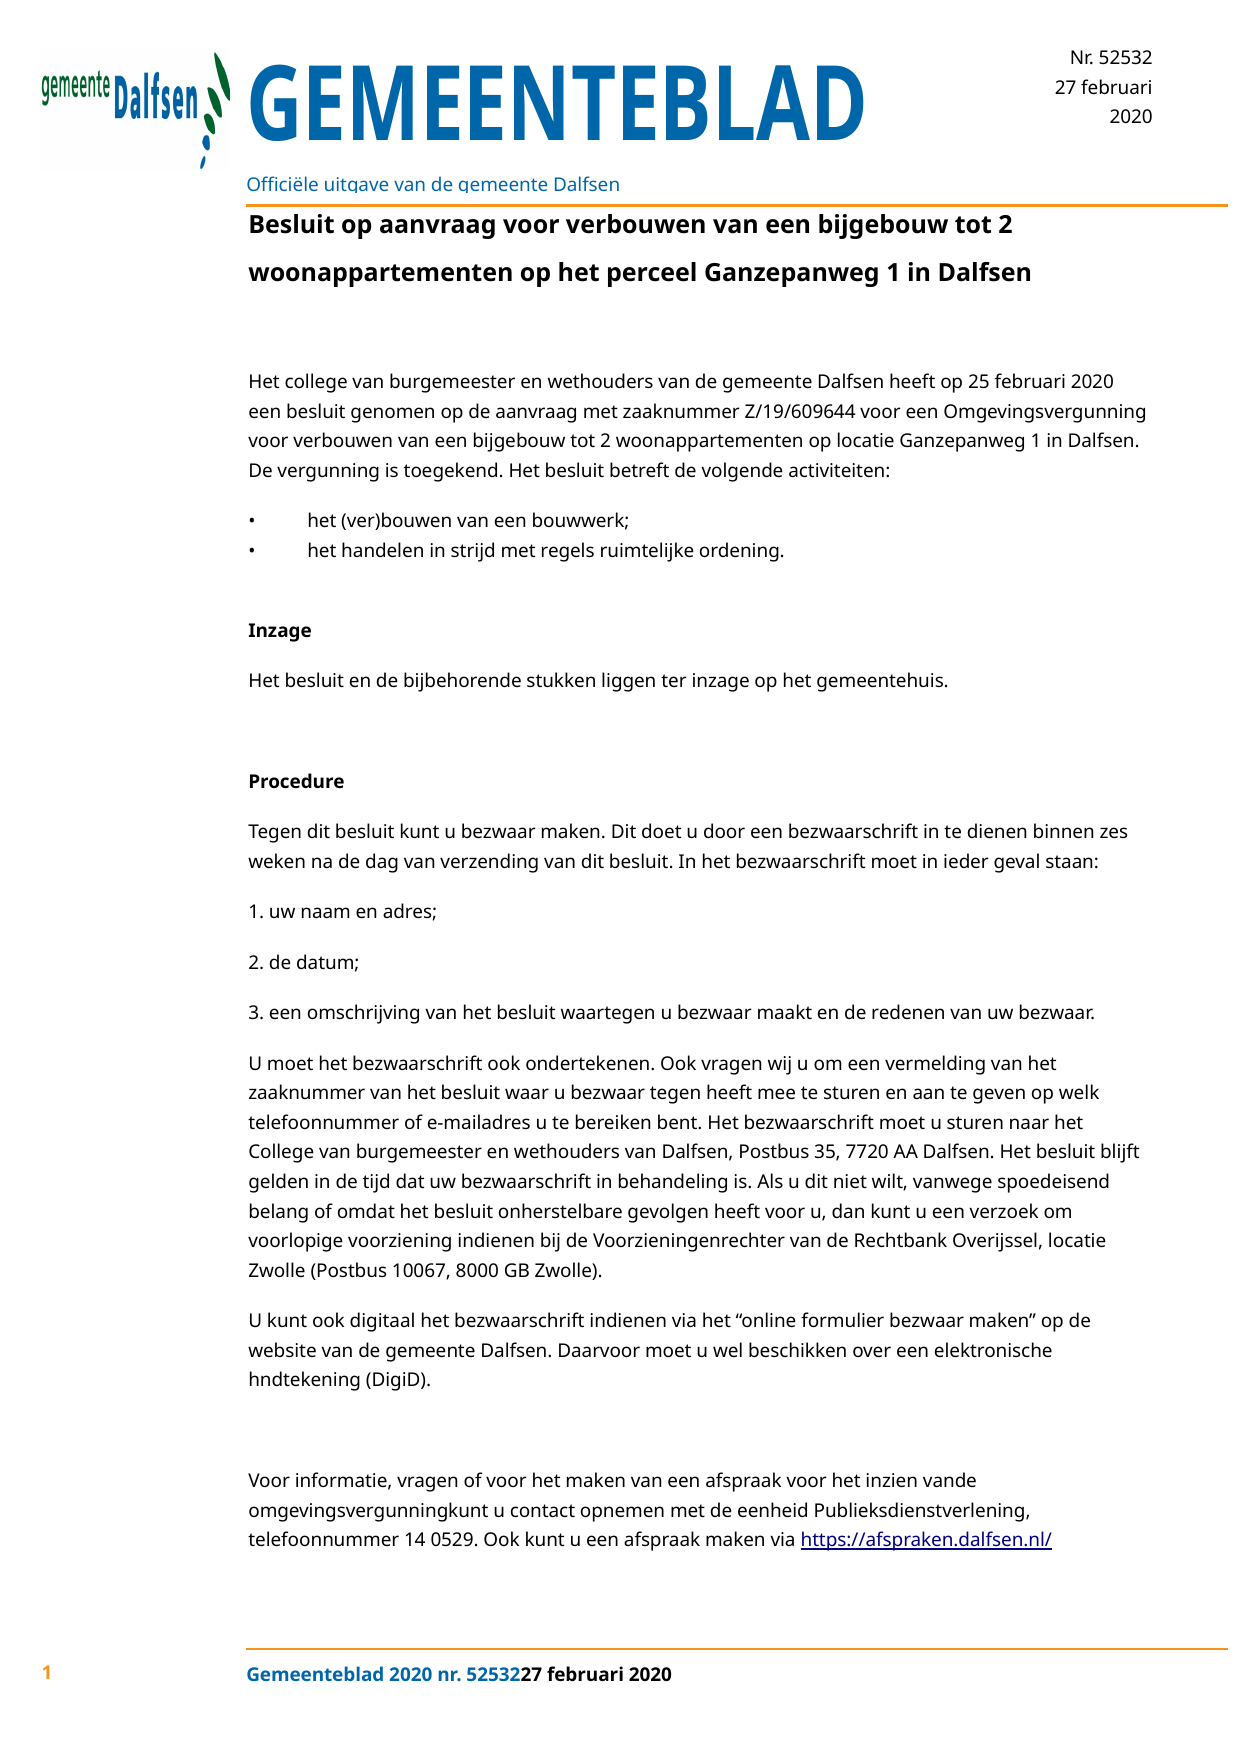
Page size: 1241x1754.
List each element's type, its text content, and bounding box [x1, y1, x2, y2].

text Procedure [248, 768, 1152, 794]
text Inzage [248, 617, 1152, 643]
text Besluit op aanvraag voor verbouwen van een bijgebouw tot 2 woonappartementen op het perceel Ganzepanweg 1 in Dalfsen [248, 207, 1152, 288]
text 1. uw naam en adres; [248, 899, 1152, 924]
text 2. de datum; [248, 949, 1152, 975]
text U kunt ook digitaal het bezwaarschrift indienen via het “online formulier bezwaar maken” op de website van de gemeente Dalfsen. Daarvoor moet u wel beschikken over een elektronische hndtekening (DigiD). [248, 1307, 1152, 1392]
text Voor informatie, vragen of voor het maken van een afspraak voor het inzien vande omgevingsvergunningkunt u contact opnemen met de eenheid Publieksdienstverlening, telefoonnummer 14 0529. Ook kunt u een afspraak maken via https://afspraken.dalfsen.nl/ [248, 1467, 1152, 1552]
text Het college van burgemeester en wethouders van de gemeente Dalfsen heeft op 25 februari 2020 een besluit genomen op de aanvraag met zaaknummer Z/19/609644 voor een Omgevingsvergunning voor verbouwen van een bijgebouw tot 2 woonappartementen op locatie Ganzepanweg 1 in Dalfsen. De vergunning is toegekend. Het besluit betreft de volgende activiteiten: [248, 368, 1152, 483]
list het handelen in strijd met regels ruimtelijke ordening. [248, 537, 1152, 563]
text Het besluit en de bijbehorende stukken liggen ter inzage op het gemeentehuis. [248, 667, 1152, 693]
picture [41, 47, 231, 172]
text U moet het bezwaarschrift ook ondertekenen. Ook vragen wij u om een vermelding van het zaaknummer van het besluit waar u bezwaar tegen heeft mee te sturen en aan te geven op welk telefoonnummer of e-mailadres u te bereiken bent. Het bezwaarschrift moet u sturen naar het College van burgemeester en wethouders van Dalfsen, Postbus 35, 7720 AA Dalfsen. Het besluit blijft gelden in de tijd dat uw bezwaarschrift in behandeling is. Als u dit niet wilt, vanwege spoedeisend belang of omdat het besluit onherstelbare gevolgen heeft voor u, dan kunt u een verzoek om voorlopige voorziening indienen bij de Voorzieningenrechter van de Rechtbank Overijssel, locatie Zwolle (Postbus 10067, 8000 GB Zwolle). [248, 1050, 1152, 1283]
text 3. een omschrijving van het besluit waartegen u bezwaar maakt en de redenen van uw bezwaar. [248, 999, 1152, 1025]
list het (ver)bouwen van een bouwwerk; [248, 507, 1152, 533]
text Tegen dit besluit kunt u bezwaar maken. Dit doet u door een bezwaarschrift in te dienen binnen zes weken na de dag van verzending van dit besluit. In het bezwaarschrift moet in ieder geval staan: [248, 819, 1152, 874]
